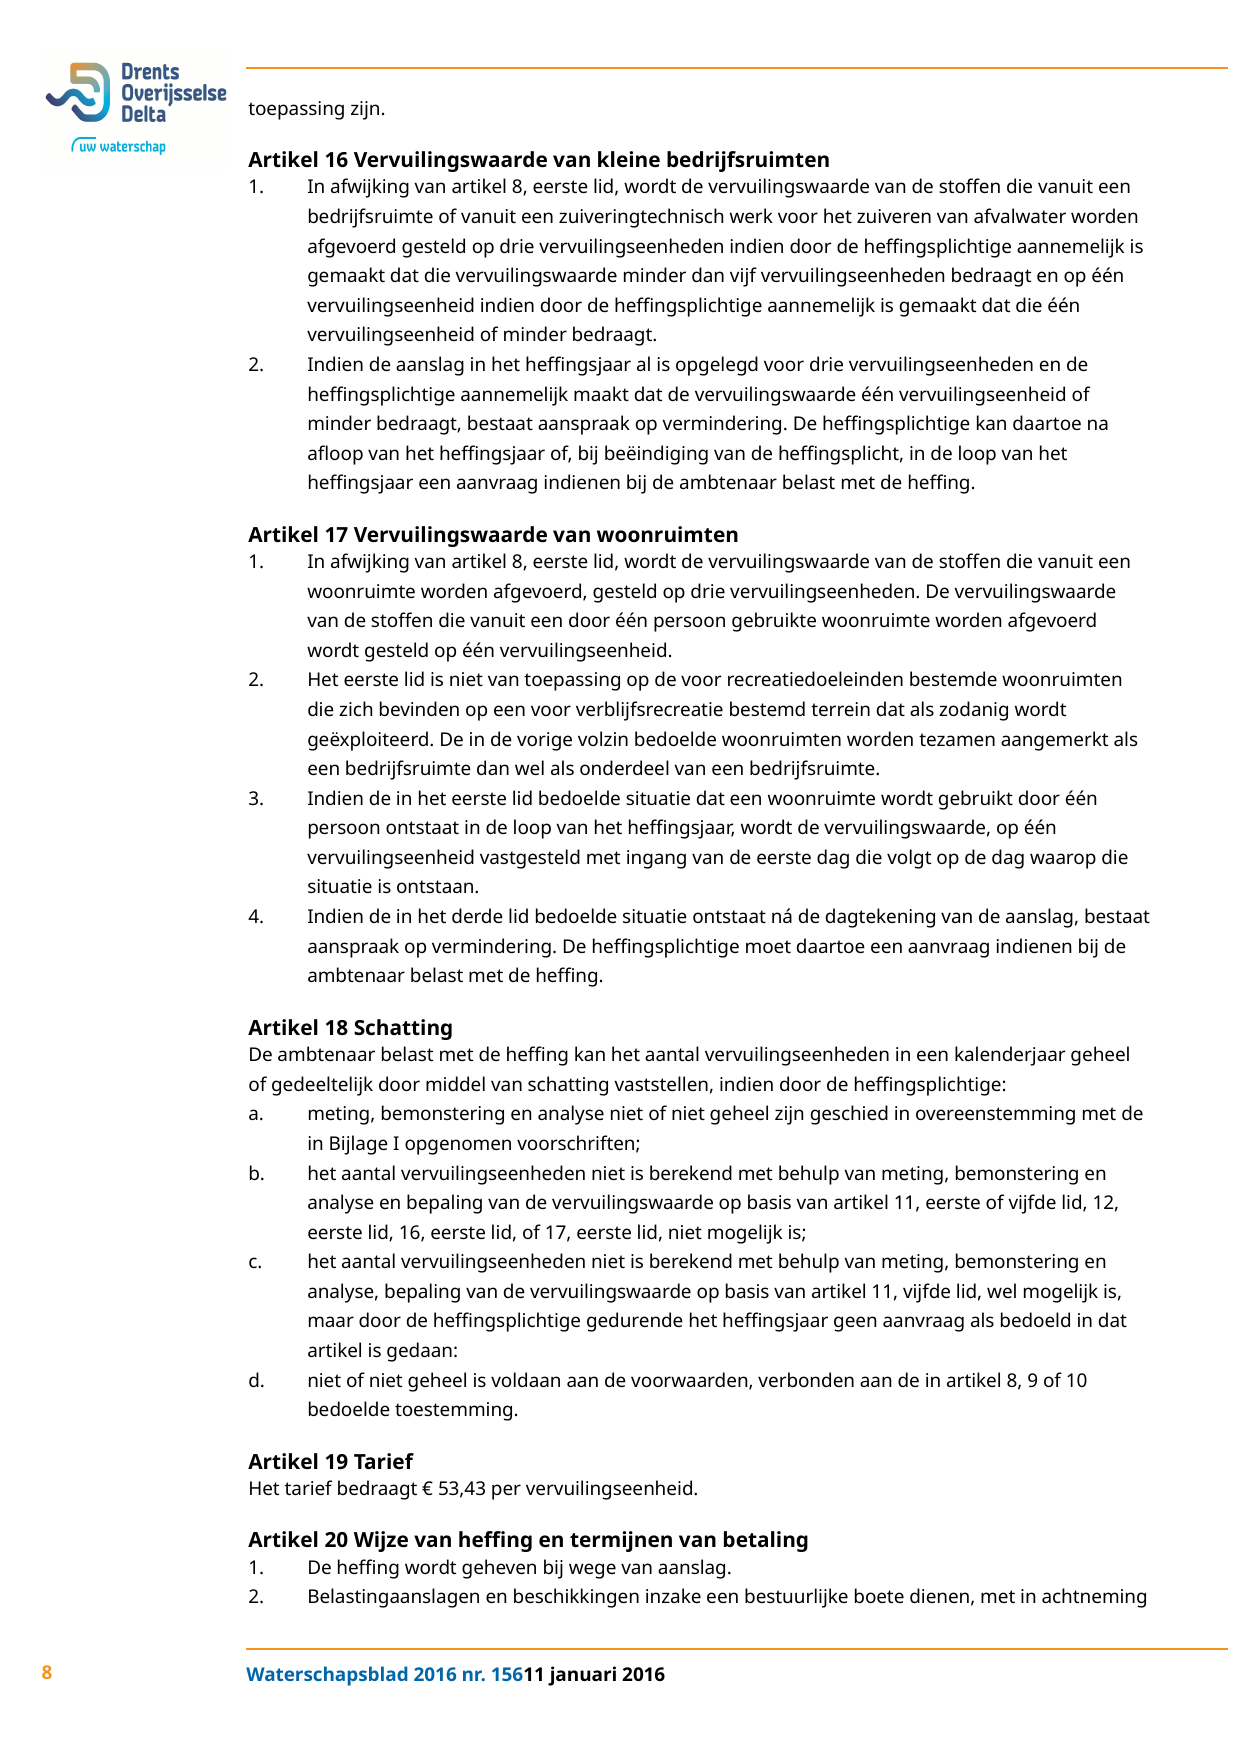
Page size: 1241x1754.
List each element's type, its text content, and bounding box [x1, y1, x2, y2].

text Artikel 17 Vervuilingswaarde van woonruimten [248, 520, 1152, 548]
list het aantal vervuilingseenheden niet is berekend met behulp van meting, bemonstering en analyse en bepaling van de vervuilingswaarde op basis van artikel 11, eerste of vijfde lid, 12, eerste lid, 16, eerste lid, of 17, eerste lid, niet mogelijk is; [248, 1160, 1152, 1244]
list niet of niet geheel is voldaan aan de voorwaarden, verbonden aan de in artikel 8, 9 of 10 bedoelde toestemming. [248, 1367, 1152, 1422]
list het aantal vervuilingseenheden niet is berekend met behulp van meting, bemonstering en analyse, bepaling van de vervuilingswaarde op basis van artikel 11, vijfde lid, wel mogelijk is, maar door de heffingsplichtige gedurende het heffingsjaar geen aanvraag als bedoeld in dat artikel is gedaan: [248, 1248, 1152, 1363]
list Indien de aanslag in het heffingsjaar al is opgelegd voor drie vervuilingseenheden en de heffingsplichtige aannemelijk maakt dat de vervuilingswaarde één vervuilingseenheid of minder bedraagt, bestaat aanspraak op vermindering. De heffingsplichtige kan daartoe na afloop van het heffingsjaar of, bij beëindiging van de heffingsplicht, in de loop van het heffingsjaar een aanvraag indienen bij de ambtenaar belast met de heffing. [248, 351, 1152, 495]
list Belastingaanslagen en beschikkingen inzake een bestuurlijke boete dienen, met in achtneming [248, 1584, 1152, 1609]
text Artikel 19 Tarief [248, 1447, 1152, 1475]
text Artikel 16 Vervuilingswaarde van kleine bedrijfsruimten [248, 145, 1152, 174]
text De ambtenaar belast met de heffing kan het aantal vervuilingseenheden in een kalenderjaar geheel of gedeeltelijk door middel van schatting vaststellen, indien door de heffingsplichtige: [248, 1041, 1152, 1097]
list In afwijking van artikel 8, eerste lid, wordt de vervuilingswaarde van de stoffen die vanuit een bedrijfsruimte of vanuit een zuiveringtechnisch werk voor het zuiveren van afvalwater worden afgevoerd gesteld op drie vervuilingseenheden indien door de heffingsplichtige aannemelijk is gemaakt dat die vervuilingswaarde minder dan vijf vervuilingseenheden bedraagt en op één vervuilingseenheid indien door de heffingsplichtige aannemelijk is gemaakt dat die één vervuilingseenheid of minder bedraagt. [248, 174, 1152, 347]
text Het tarief bedraagt € 53,43 per vervuilingseenheid. [248, 1475, 1152, 1501]
list De heffing wordt geheven bij wege van aanslag. [248, 1554, 1152, 1580]
list Indien de in het eerste lid bedoelde situatie dat een woonruimte wordt gebruikt door één persoon ontstaat in de loop van het heffingsjaar, wordt de vervuilingswaarde, op één vervuilingseenheid vastgesteld met ingang van de eerste dag die volgt op de dag waarop die situatie is ontstaan. [248, 785, 1152, 899]
text Artikel 18 Schatting [248, 1013, 1152, 1041]
list meting, bemonstering en analyse niet of niet geheel zijn geschied in overeenstemming met de in Bijlage I opgenomen voorschriften; [248, 1101, 1152, 1156]
picture [41, 47, 231, 172]
list Het eerste lid is niet van toepassing op de voor recreatiedoeleinden bestemde woonruimten die zich bevinden op een voor verblijfsrecreatie bestemd terrein dat als zodanig wordt geëxploiteerd. De in de vorige volzin bedoelde woonruimten worden tezamen aangemerkt als een bedrijfsruimte dan wel als onderdeel van een bedrijfsruimte. [248, 667, 1152, 781]
list Indien de in het derde lid bedoelde situatie ontstaat ná de dagtekening van de aanslag, bestaat aanspraak op vermindering. De heffingsplichtige moet daartoe een aanvraag indienen bij de ambtenaar belast met de heffing. [248, 903, 1152, 988]
text toepassing zijn. [248, 95, 1152, 121]
text Artikel 20 Wijze van heffing en termijnen van betaling [248, 1526, 1152, 1554]
list In afwijking van artikel 8, eerste lid, wordt de vervuilingswaarde van de stoffen die vanuit een woonruimte worden afgevoerd, gesteld op drie vervuilingseenheden. De vervuilingswaarde van de stoffen die vanuit een door één persoon gebruikte woonruimte worden afgevoerd wordt gesteld op één vervuilingseenheid. [248, 548, 1152, 663]
